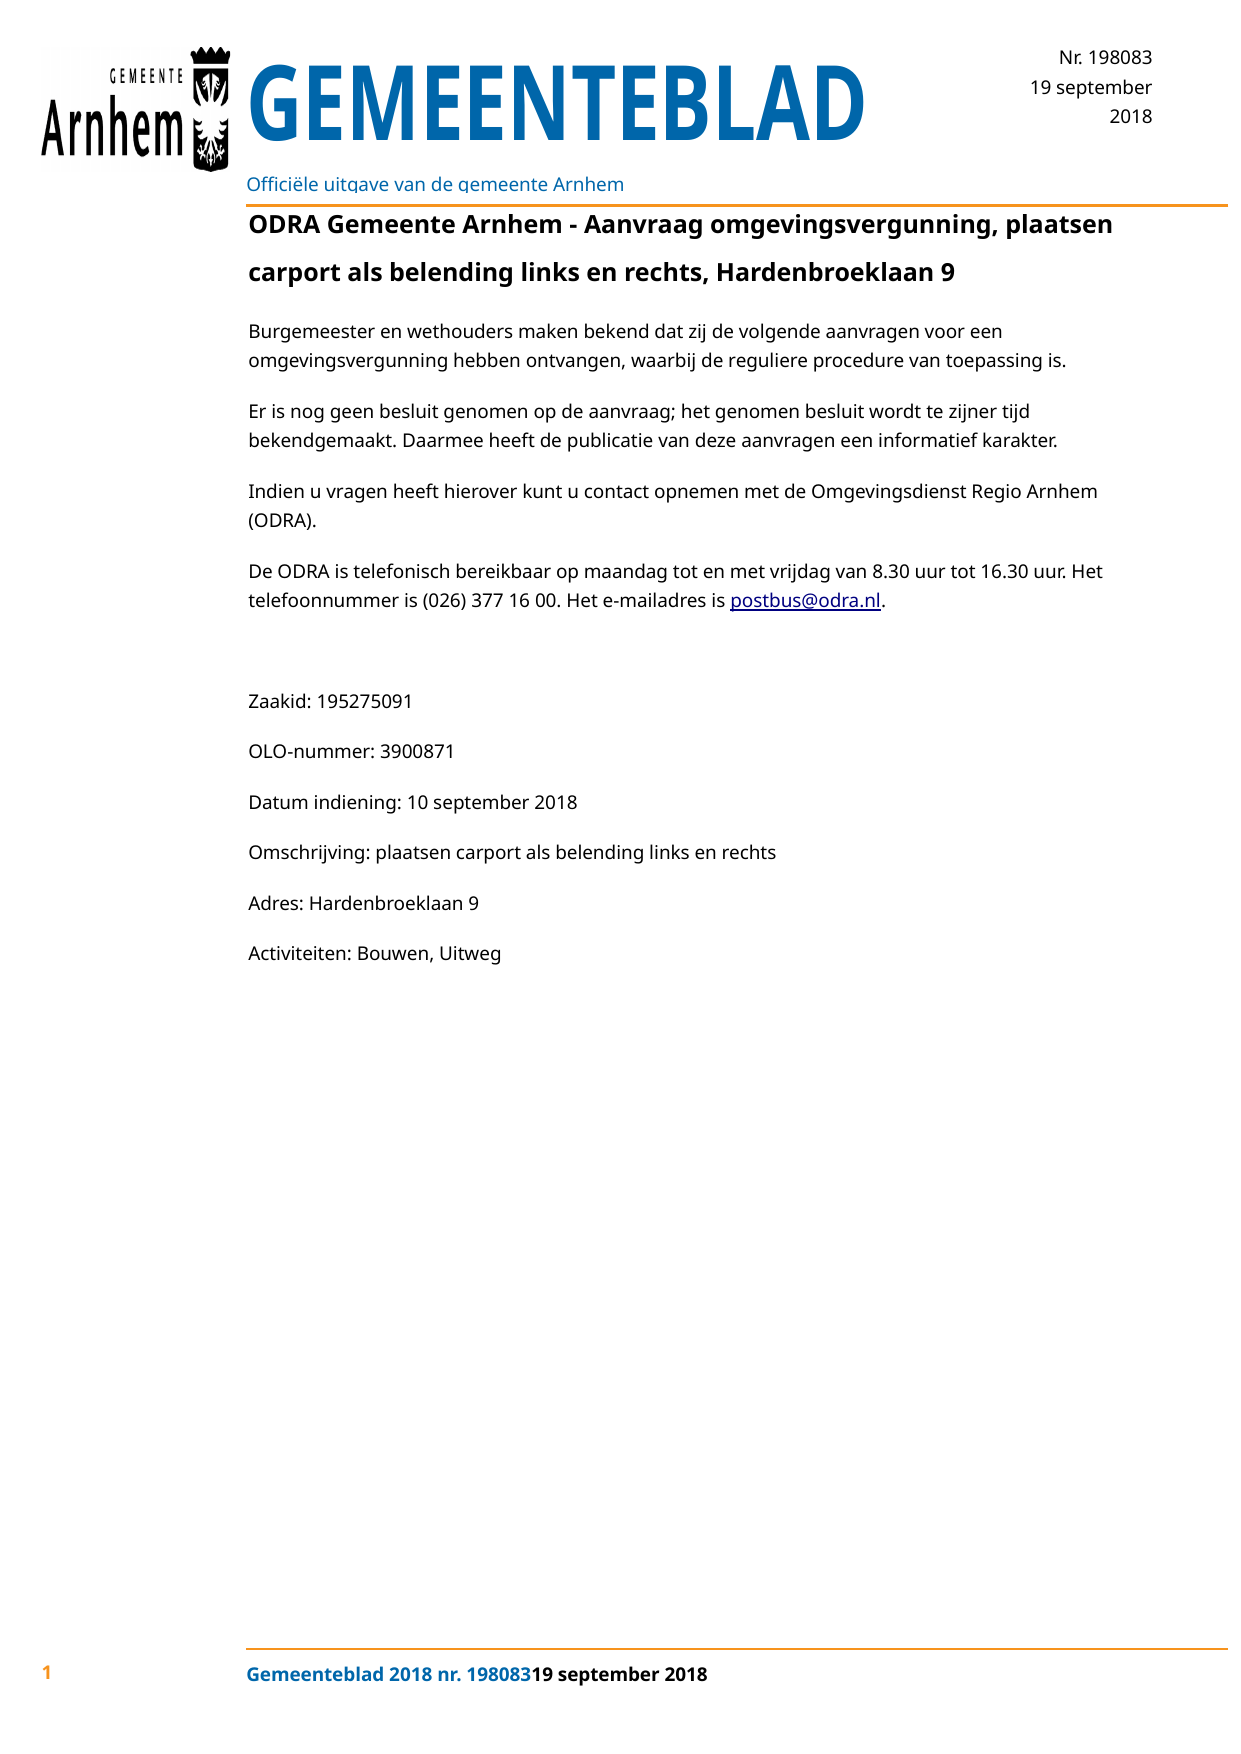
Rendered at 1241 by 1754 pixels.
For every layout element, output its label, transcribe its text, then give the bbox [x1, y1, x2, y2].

text OLO-nummer: 3900871 [248, 739, 1152, 764]
text De ODRA is telefonisch bereikbaar op maandag tot en met vrijdag van 8.30 uur tot 16.30 uur. Het telefoonnummer is (026) 377 16 00. Het e-mailadres is postbus@odra.nl. [248, 558, 1152, 613]
text ODRA Gemeente Arnhem - Aanvraag omgevingsvergunning, plaatsen carport als belending links en rechts, Hardenbroeklaan 9 [248, 207, 1152, 288]
text Omschrijving: plaatsen carport als belending links en rechts [248, 839, 1152, 865]
text Datum indiening: 10 september 2018 [248, 789, 1152, 815]
picture [41, 47, 231, 172]
text Adres: Hardenbroeklaan 9 [248, 890, 1152, 916]
text Zaakid: 195275091 [248, 688, 1152, 714]
text Activiteiten: Bouwen, Uitweg [248, 940, 1152, 966]
text Indien u vragen heeft hierover kunt u contact opnemen met de Omgevingsdienst Regio Arnhem (ODRA). [248, 478, 1152, 533]
text Er is nog geen besluit genomen op de aanvraag; het genomen besluit wordt te zijner tijd bekendgemaakt. Daarmee heeft de publicatie van deze aanvragen een informatief karakter. [248, 398, 1152, 453]
text Burgemeester en wethouders maken bekend dat zij de volgende aanvragen voor een omgevingsvergunning hebben ontvangen, waarbij de reguliere procedure van toepassing is. [248, 318, 1152, 373]
